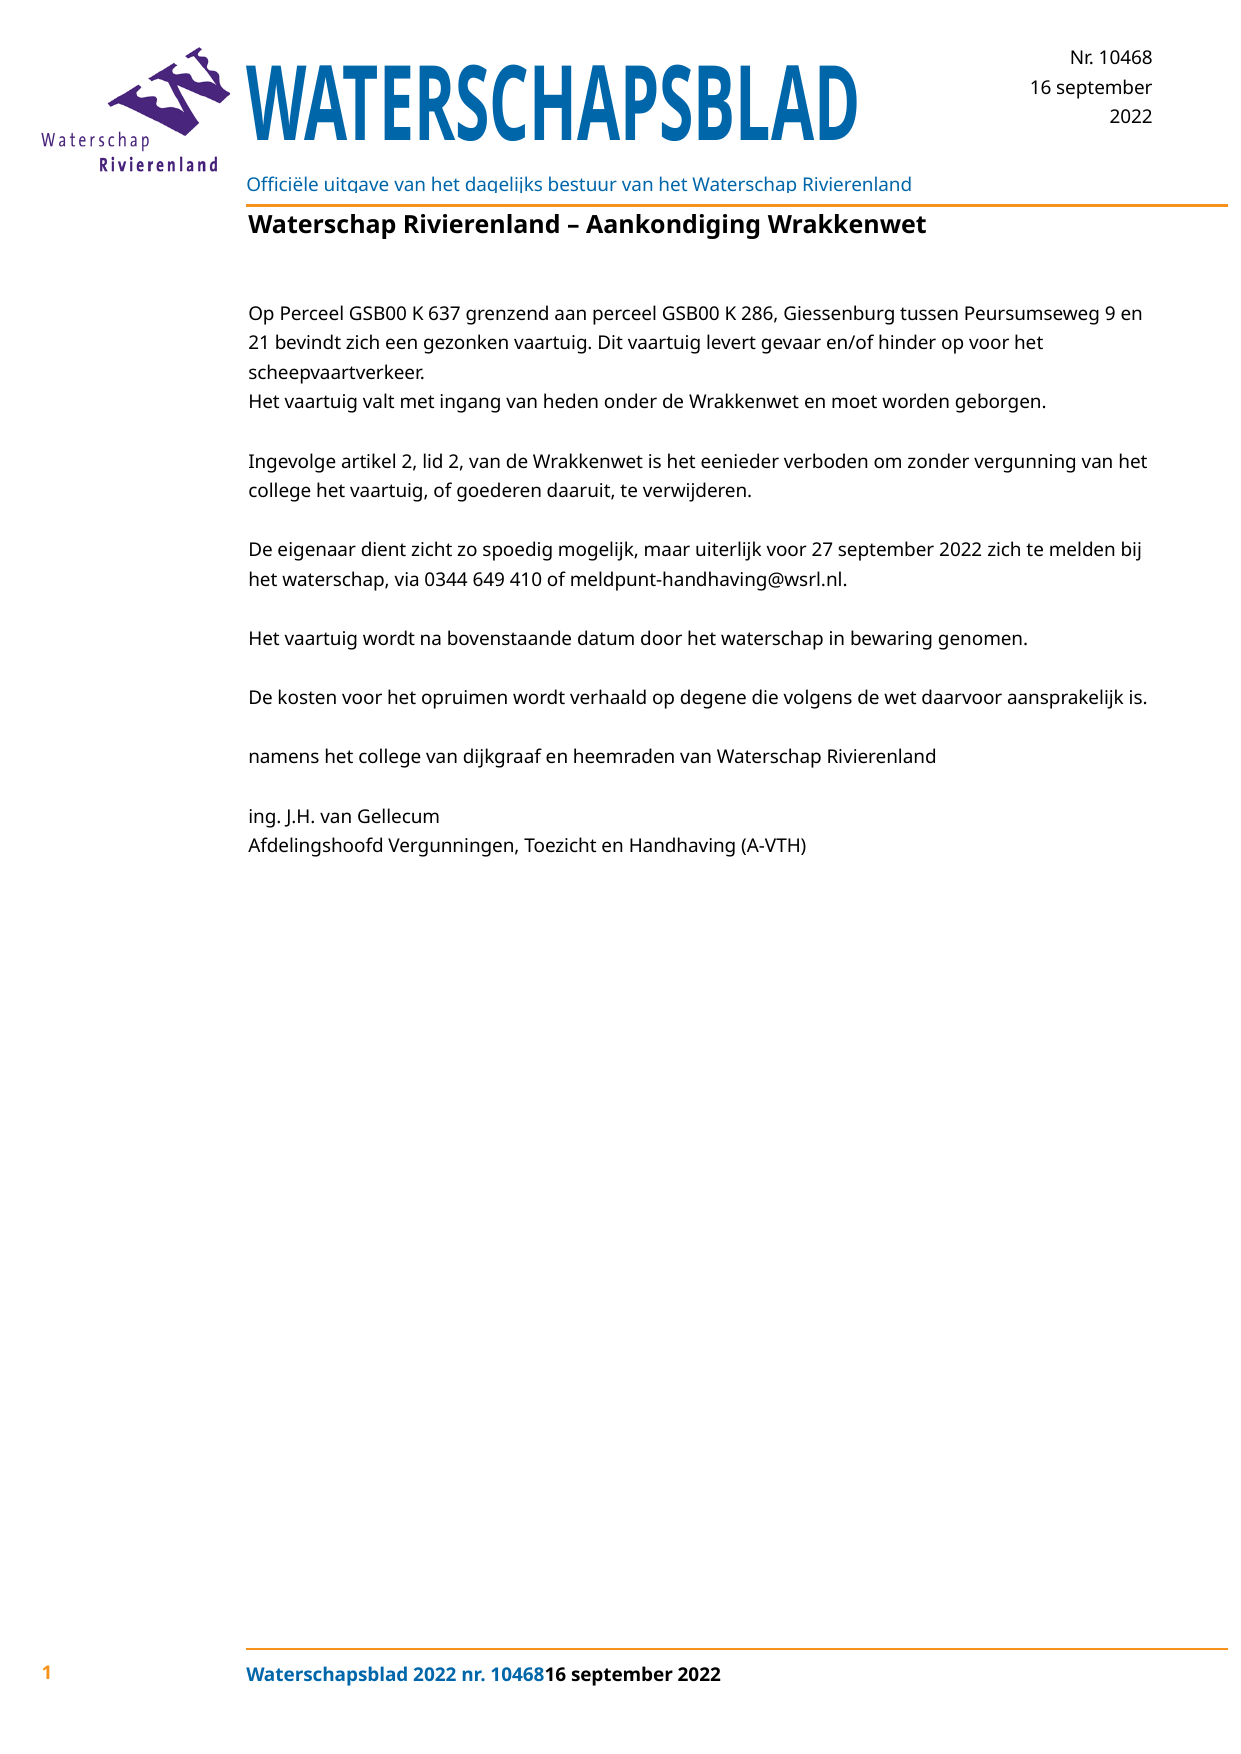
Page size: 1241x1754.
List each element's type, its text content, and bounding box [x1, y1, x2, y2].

text Ingevolge artikel 2, lid 2, van de Wrakkenwet is het eenieder verboden om zonder vergunning van het college het vaartuig, of goederen daaruit, te verwijderen. [248, 448, 1152, 503]
text Waterschap Rivierenland – Aankondiging Wrakkenwet [248, 207, 1152, 241]
text Het vaartuig wordt na bovenstaande datum door het waterschap in bewaring genomen. [248, 625, 1152, 651]
picture [41, 47, 231, 172]
text ing. J.H. van Gellecum [248, 803, 1152, 828]
text De eigenaar dient zicht zo spoedig mogelijk, maar uiterlijk voor 27 september 2022 zich te melden bij het waterschap, via 0344 649 410 of meldpunt-handhaving@wsrl.nl. [248, 537, 1152, 592]
text Op Perceel GSB00 K 637 grenzend aan perceel GSB00 K 286, Giessenburg tussen Peursumseweg 9 en 21 bevindt zich een gezonken vaartuig. Dit vaartuig levert gevaar en/of hinder op voor het scheepvaartverkeer. [248, 300, 1152, 385]
text Afdelingshoofd Vergunningen, Toezicht en Handhaving (A-VTH) [248, 832, 1152, 858]
text De kosten voor het opruimen wordt verhaald op degene die volgens de wet daarvoor aansprakelijk is. [248, 684, 1152, 710]
text namens het college van dijkgraaf en heemraden van Waterschap Rivierenland [248, 744, 1152, 769]
text Het vaartuig valt met ingang van heden onder de Wrakkenwet en moet worden geborgen. [248, 389, 1152, 414]
